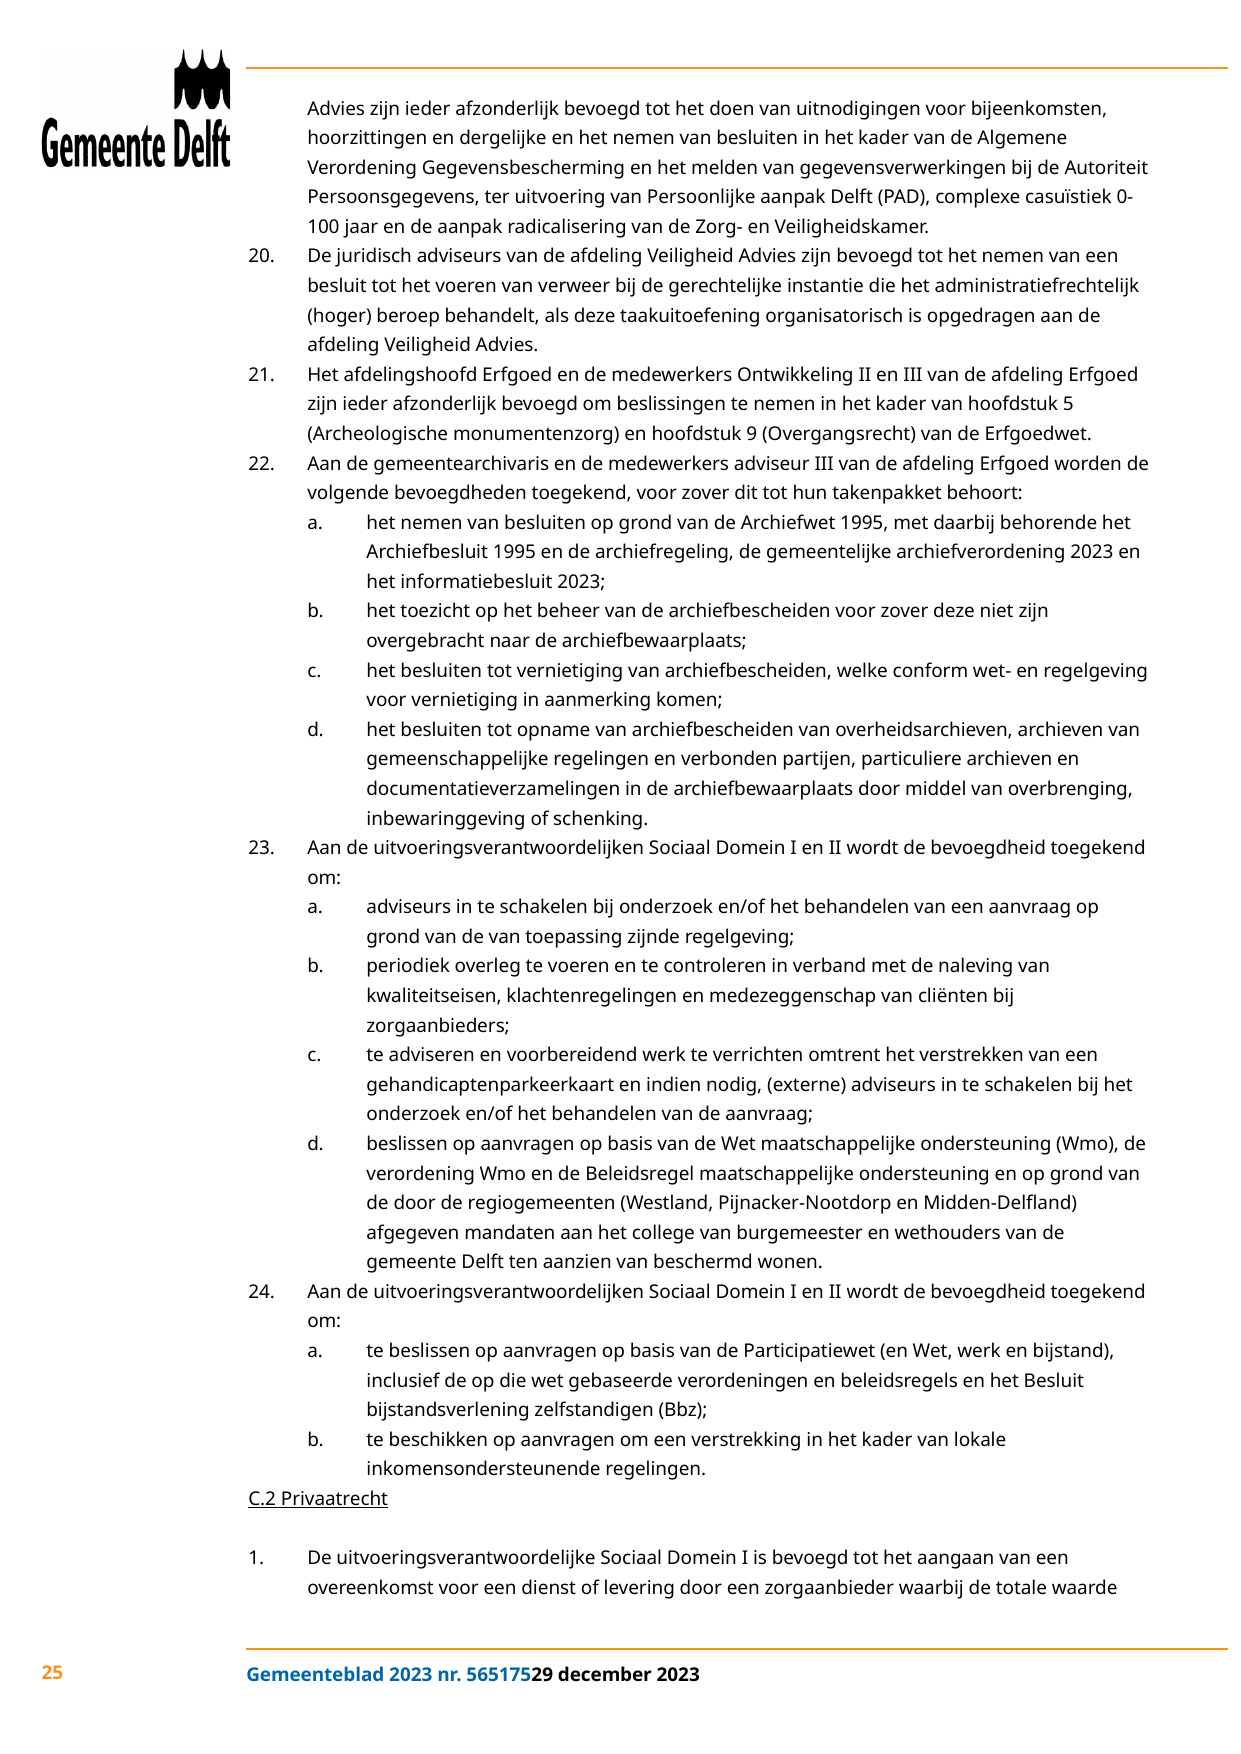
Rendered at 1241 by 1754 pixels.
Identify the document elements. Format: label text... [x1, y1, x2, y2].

list periodiek overleg te voeren en te controleren in verband met de naleving van kwaliteitseisen, klachtenregelingen en medezeggenschap van cliënten bij zorgaanbieders; [307, 953, 1152, 1038]
list Aan de uitvoeringsverantwoordelijken Sociaal Domein I en II wordt de bevoegdheid toegekend om: [248, 1278, 1152, 1333]
list Aan de gemeentearchivaris en de medewerkers adviseur III van de afdeling Erfgoed worden de volgende bevoegdheden toegekend, voor zover dit tot hun takenpakket behoort: [248, 450, 1152, 505]
list beslissen op aanvragen op basis van de Wet maatschappelijke ondersteuning (Wmo), de verordening Wmo en de Beleidsregel maatschappelijke ondersteuning en op grond van de door de regiogemeenten (Westland, Pijnacker-Nootdorp en Midden-Delfland) afgegeven mandaten aan het college van burgemeester en wethouders van de gemeente Delft ten aanzien van beschermd wonen. [307, 1130, 1152, 1274]
list te adviseren en voorbereidend werk te verrichten omtrent het verstrekken van een gehandicaptenparkeerkaart en indien nodig, (externe) adviseurs in te schakelen bij het onderzoek en/of het behandelen van de aanvraag; [307, 1041, 1152, 1126]
list Het afdelingshoofd Erfgoed en de medewerkers Ontwikkeling II en III van de afdeling Erfgoed zijn ieder afzonderlijk bevoegd om beslissingen te nemen in het kader van hoofdstuk 5 (Archeologische monumentenzorg) en hoofdstuk 9 (Overgangsrecht) van de Erfgoedwet. [248, 361, 1152, 446]
list te beschikken op aanvragen om een verstrekking in het kader van lokale inkomensondersteunende regelingen. [307, 1426, 1152, 1481]
list Aan de uitvoeringsverantwoordelijken Sociaal Domein I en II wordt de bevoegdheid toegekend om: [248, 834, 1152, 890]
list het besluiten tot opname van archiefbescheiden van overheidsarchieven, archieven van gemeenschappelijke regelingen en verbonden partijen, particuliere archieven en documentatieverzamelingen in de archiefbewaarplaats door middel van overbrenging, inbewaringgeving of schenking. [307, 716, 1152, 831]
list Advies zijn ieder afzonderlijk bevoegd tot het doen van uitnodigingen voor bijeenkomsten, hoorzittingen en dergelijke en het nemen van besluiten in het kader van de Algemene Verordening Gegevensbescherming en het melden van gegevensverwerkingen bij de Autoriteit Persoonsgegevens, ter uitvoering van Persoonlijke aanpak Delft (PAD), complexe casuïstiek 0-100 jaar en de aanpak radicalisering van de Zorg- en Veiligheidskamer. [248, 95, 1152, 239]
list het nemen van besluiten op grond van de Archiefwet 1995, met daarbij behorende het Archiefbesluit 1995 en de archiefregeling, de gemeentelijke archiefverordening 2023 en het informatiebesluit 2023; [307, 509, 1152, 594]
list De uitvoeringsverantwoordelijke Sociaal Domein I is bevoegd tot het aangaan van een overeenkomst voor een dienst of levering door een zorgaanbieder waarbij de totale waarde [248, 1544, 1152, 1600]
text C.2 Privaatrecht [248, 1485, 1152, 1511]
picture [41, 47, 231, 172]
list het besluiten tot vernietiging van archiefbescheiden, welke conform wet- en regelgeving voor vernietiging in aanmerking komen; [307, 657, 1152, 712]
list De juridisch adviseurs van de afdeling Veiligheid Advies zijn bevoegd tot het nemen van een besluit tot het voeren van verweer bij de gerechtelijke instantie die het administratiefrechtelijk (hoger) beroep behandelt, als deze taakuitoefening organisatorisch is opgedragen aan de afdeling Veiligheid Advies. [248, 243, 1152, 357]
list te beslissen op aanvragen op basis van de Participatiewet (en Wet, werk en bijstand), inclusief de op die wet gebaseerde verordeningen en beleidsregels en het Besluit bijstandsverlening zelfstandigen (Bbz); [307, 1337, 1152, 1422]
list adviseurs in te schakelen bij onderzoek en/of het behandelen van een aanvraag op grond van de van toepassing zijnde regelgeving; [307, 893, 1152, 949]
list het toezicht op het beheer van de archiefbescheiden voor zover deze niet zijn overgebracht naar de archiefbewaarplaats; [307, 598, 1152, 653]
